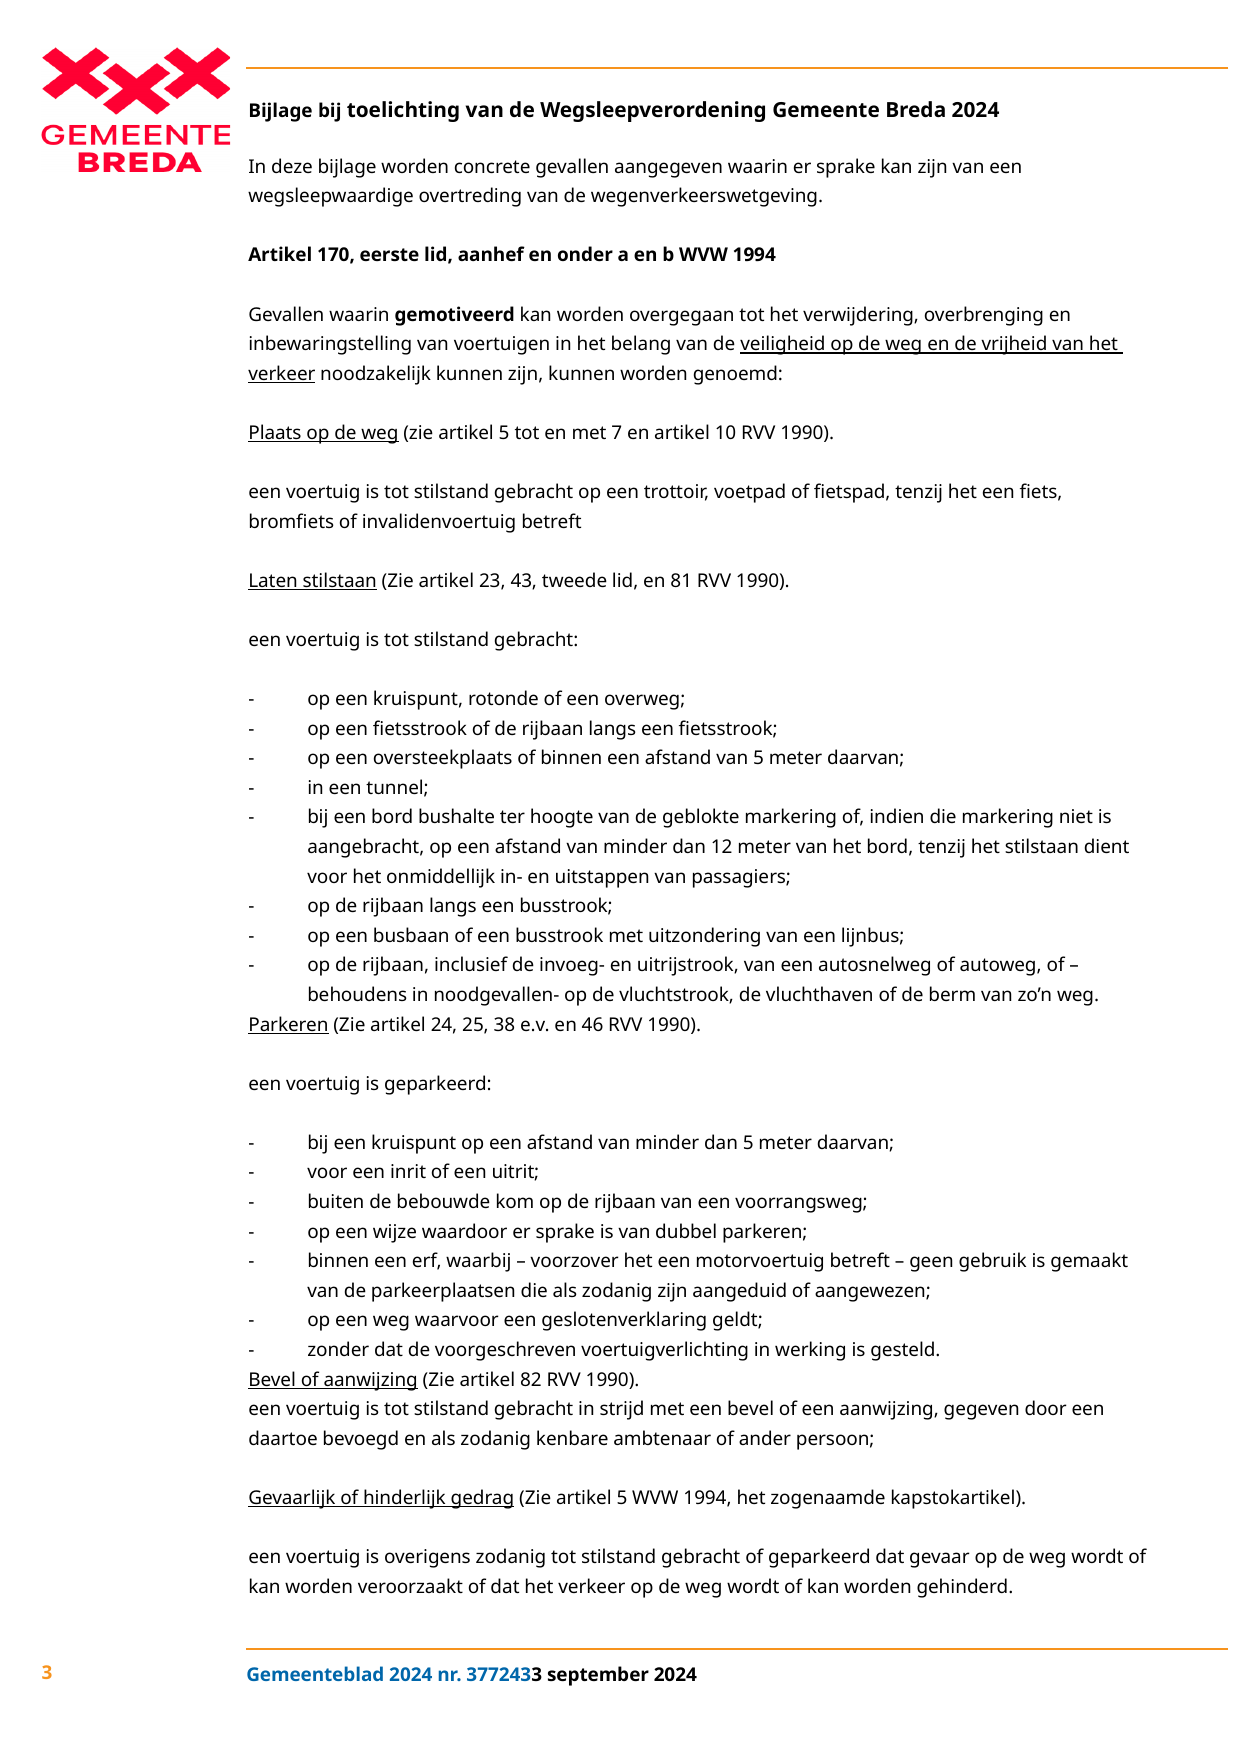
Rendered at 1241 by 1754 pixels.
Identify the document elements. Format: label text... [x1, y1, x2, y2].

text een voertuig is overigens zodanig tot stilstand gebracht of geparkeerd dat gevaar op de weg wordt of kan worden veroorzaakt of dat het verkeer op de weg wordt of kan worden gehinderd. [248, 1543, 1152, 1599]
picture [41, 47, 231, 172]
text Bijlage bij toelichting van de Wegsleepverordening Gemeente Breda 2024 [248, 95, 1152, 123]
list op een weg waarvoor een geslotenverklaring geldt; [248, 1307, 1152, 1332]
text een voertuig is tot stilstand gebracht op een trottoir, voetpad of fietspad, tenzij het een fiets, bromfiets of invalidenvoertuig betreft [248, 478, 1152, 534]
list op een wijze waardoor er sprake is van dubbel parkeren; [248, 1218, 1152, 1244]
text Gevaarlijk of hinderlijk gedrag (Zie artikel 5 WVW 1994, het zogenaamde kapstokartikel). [248, 1484, 1152, 1510]
text In deze bijlage worden concrete gevallen aangegeven waarin er sprake kan zijn van een wegsleepwaardige overtreding van de wegenverkeerswetgeving. [248, 153, 1152, 208]
list op een kruispunt, rotonde of een overweg; [248, 685, 1152, 711]
list op een oversteekplaats of binnen een afstand van 5 meter daarvan; [248, 744, 1152, 770]
text Gevallen waarin gemotiveerd kan worden overgegaan tot het verwijdering, overbrenging en inbewaringstelling van voertuigen in het belang van de veiligheid op de weg en de vrijheid van het verkeer noodzakelijk kunnen zijn, kunnen worden genoemd: [248, 301, 1152, 386]
text een voertuig is tot stilstand gebracht: [248, 626, 1152, 652]
list binnen een erf, waarbij – voorzover het een motorvoertuig betreft – geen gebruik is gemaakt van de parkeerplaatsen die als zodanig zijn aangeduid of aangewezen; [248, 1247, 1152, 1303]
text een voertuig is geparkeerd: [248, 1070, 1152, 1096]
list bij een bord bushalte ter hoogte van de geblokte markering of, indien die markering niet is aangebracht, op een afstand van minder dan 12 meter van het bord, tenzij het stilstaan dient voor het onmiddellijk in- en uitstappen van passagiers; [248, 804, 1152, 889]
text Bevel of aanwijzing (Zie artikel 82 RVV 1990). [248, 1366, 1152, 1392]
text Laten stilstaan (Zie artikel 23, 43, tweede lid, en 81 RVV 1990). [248, 567, 1152, 593]
text Parkeren (Zie artikel 24, 25, 38 e.v. en 46 RVV 1990). [248, 1011, 1152, 1037]
list bij een kruispunt op een afstand van minder dan 5 meter daarvan; [248, 1129, 1152, 1155]
list op een fietsstrook of de rijbaan langs een fietsstrook; [248, 715, 1152, 741]
list op de rijbaan, inclusief de invoeg- en uitrijstrook, van een autosnelweg of autoweg, of – behoudens in noodgevallen- op de vluchtstrook, de vluchthaven of de berm van zo’n weg. [248, 952, 1152, 1007]
list zonder dat de voorgeschreven voertuigverlichting in werking is gesteld. [248, 1336, 1152, 1362]
list op de rijbaan langs een busstrook; [248, 892, 1152, 918]
text een voertuig is tot stilstand gebracht in strijd met een bevel of een aanwijzing, gegeven door een daartoe bevoegd en als zodanig kenbare ambtenaar of ander persoon; [248, 1395, 1152, 1451]
list voor een inrit of een uitrit; [248, 1159, 1152, 1184]
list buiten de bebouwde kom op de rijbaan van een voorrangsweg; [248, 1188, 1152, 1214]
list in een tunnel; [248, 774, 1152, 800]
text Artikel 170, eerste lid, aanhef en onder a en b WVW 1994 [248, 242, 1152, 267]
text Plaats op de weg (zie artikel 5 tot en met 7 en artikel 10 RVV 1990). [248, 419, 1152, 445]
list op een busbaan of een busstrook met uitzondering van een lijnbus; [248, 922, 1152, 948]
